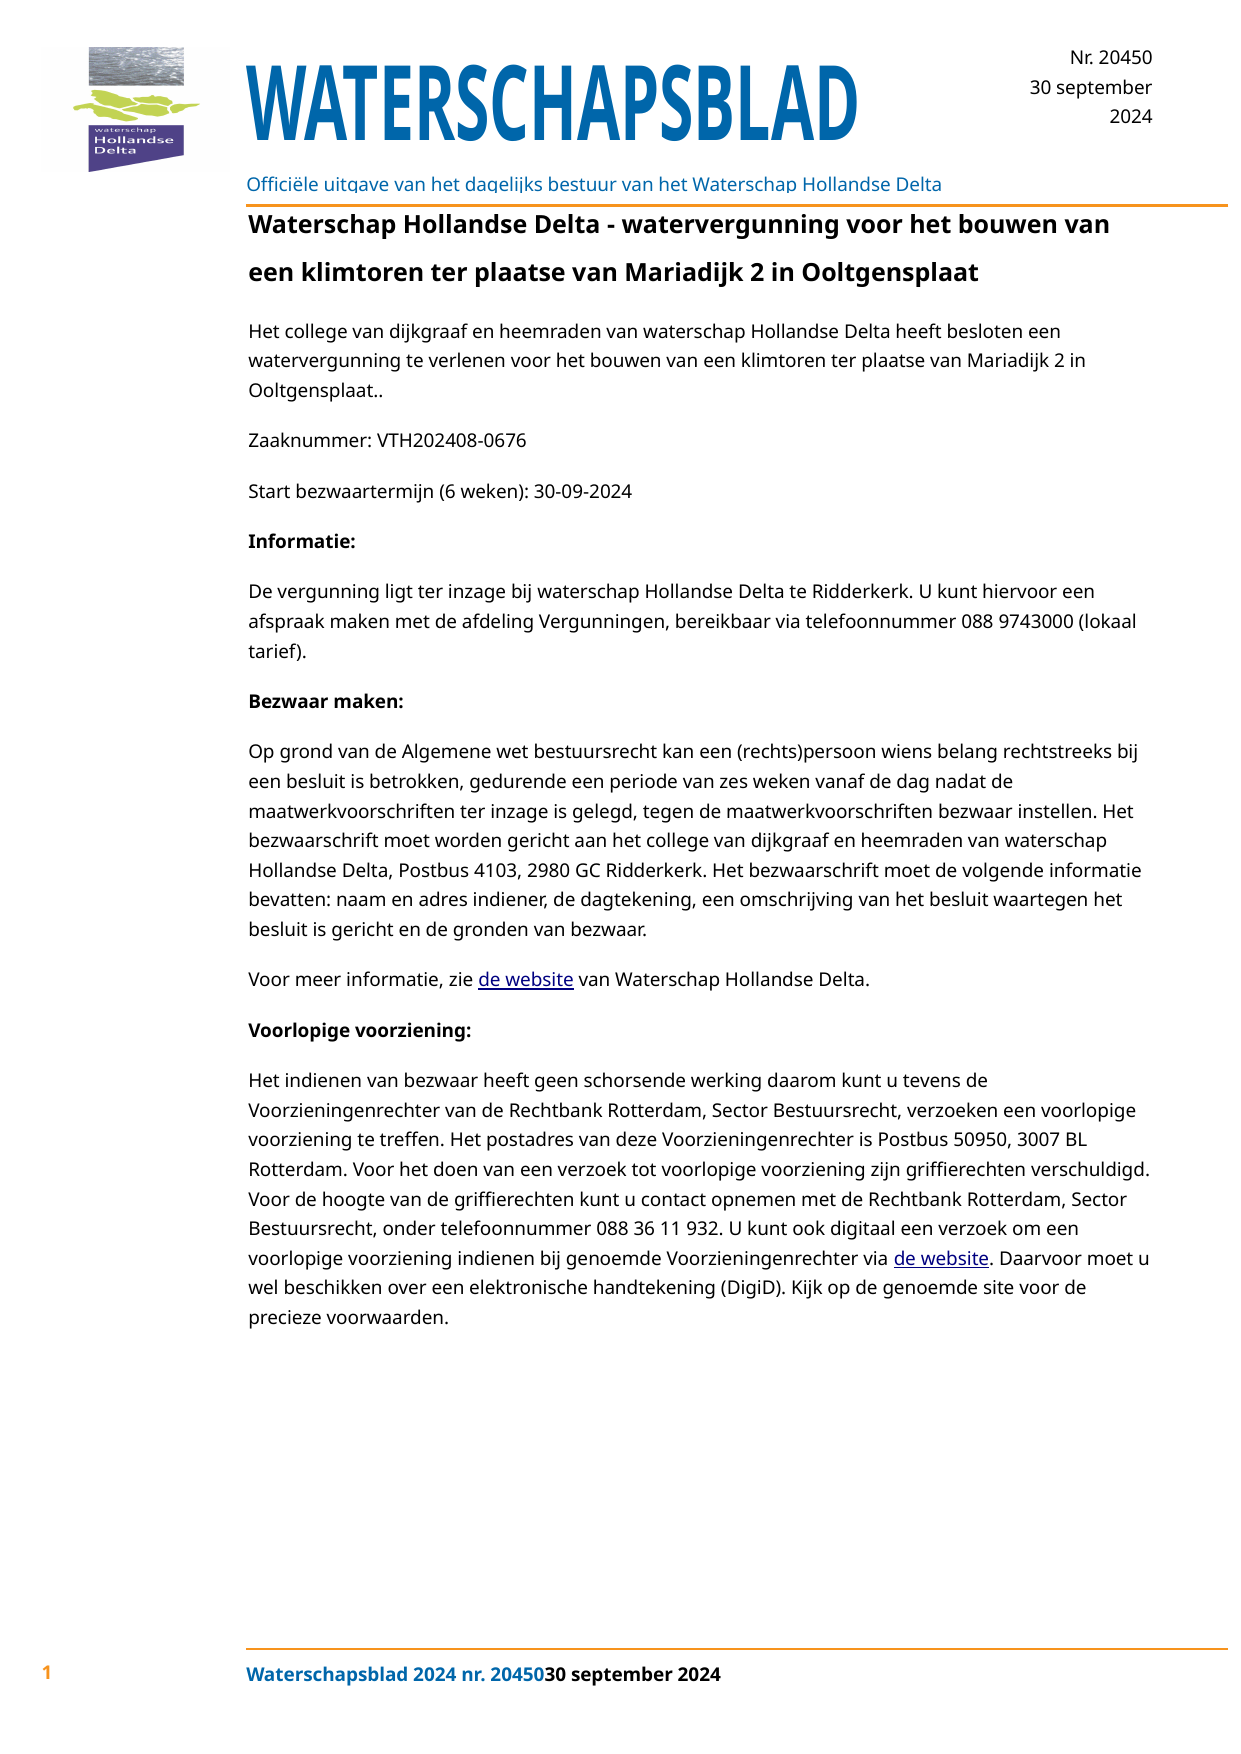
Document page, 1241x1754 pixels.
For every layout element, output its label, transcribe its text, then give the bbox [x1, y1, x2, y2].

text Start bezwaartermijn (6 weken): 30-09-2024 [248, 478, 1152, 504]
text Op grond van de Algemene wet bestuursrecht kan een (rechts)persoon wiens belang rechtstreeks bij een besluit is betrokken, gedurende een periode van zes weken vanaf de dag nadat de maatwerkvoorschriften ter inzage is gelegd, tegen de maatwerkvoorschriften bezwaar instellen. Het bezwaarschrift moet worden gericht aan het college van dijkgraaf en heemraden van waterschap Hollandse Delta, Postbus 4103, 2980 GC Ridderkerk. Het bezwaarschrift moet de volgende informatie bevatten: naam en adres indiener, de dagtekening, een omschrijving van het besluit waartegen het besluit is gericht en de gronden van bezwaar. [248, 739, 1152, 942]
text Bezwaar maken: [248, 688, 1152, 714]
text Waterschap Hollandse Delta - watervergunning voor het bouwen van een klimtoren ter plaatse van Mariadijk 2 in Ooltgensplaat [248, 207, 1152, 288]
text Voor meer informatie, zie de website van Waterschap Hollandse Delta. [248, 967, 1152, 992]
text Voorlopige voorziening: [248, 1017, 1152, 1043]
text Informatie: [248, 528, 1152, 554]
text Het indienen van bezwaar heeft geen schorsende werking daarom kunt u tevens de Voorzieningenrechter van de Rechtbank Rotterdam, Sector Bestuursrecht, verzoeken een voorlopige voorziening te treffen. Het postadres van deze Voorzieningenrechter is Postbus 50950, 3007 BL Rotterdam. Voor het doen van een verzoek tot voorlopige voorziening zijn griffierechten verschuldigd. Voor de hoogte van de griffierechten kunt u contact opnemen met de Rechtbank Rotterdam, Sector Bestuursrecht, onder telefoonnummer 088 36 11 932. U kunt ook digitaal een verzoek om een voorlopige voorziening indienen bij genoemde Voorzieningenrechter via de website. Daarvoor moet u wel beschikken over een elektronische handtekening (DigiD). Kijk op de genoemde site voor de precieze voorwaarden. [248, 1067, 1152, 1330]
text Zaaknummer: VTH202408-0676 [248, 427, 1152, 453]
picture [41, 47, 231, 172]
text De vergunning ligt ter inzage bij waterschap Hollandse Delta te Ridderkerk. U kunt hiervoor een afspraak maken met de afdeling Vergunningen, bereikbaar via telefoonnummer 088 9743000 (lokaal tarief). [248, 579, 1152, 664]
text Het college van dijkgraaf en heemraden van waterschap Hollandse Delta heeft besloten een watervergunning te verlenen voor het bouwen van een klimtoren ter plaatse van Mariadijk 2 in Ooltgensplaat.. [248, 318, 1152, 403]
